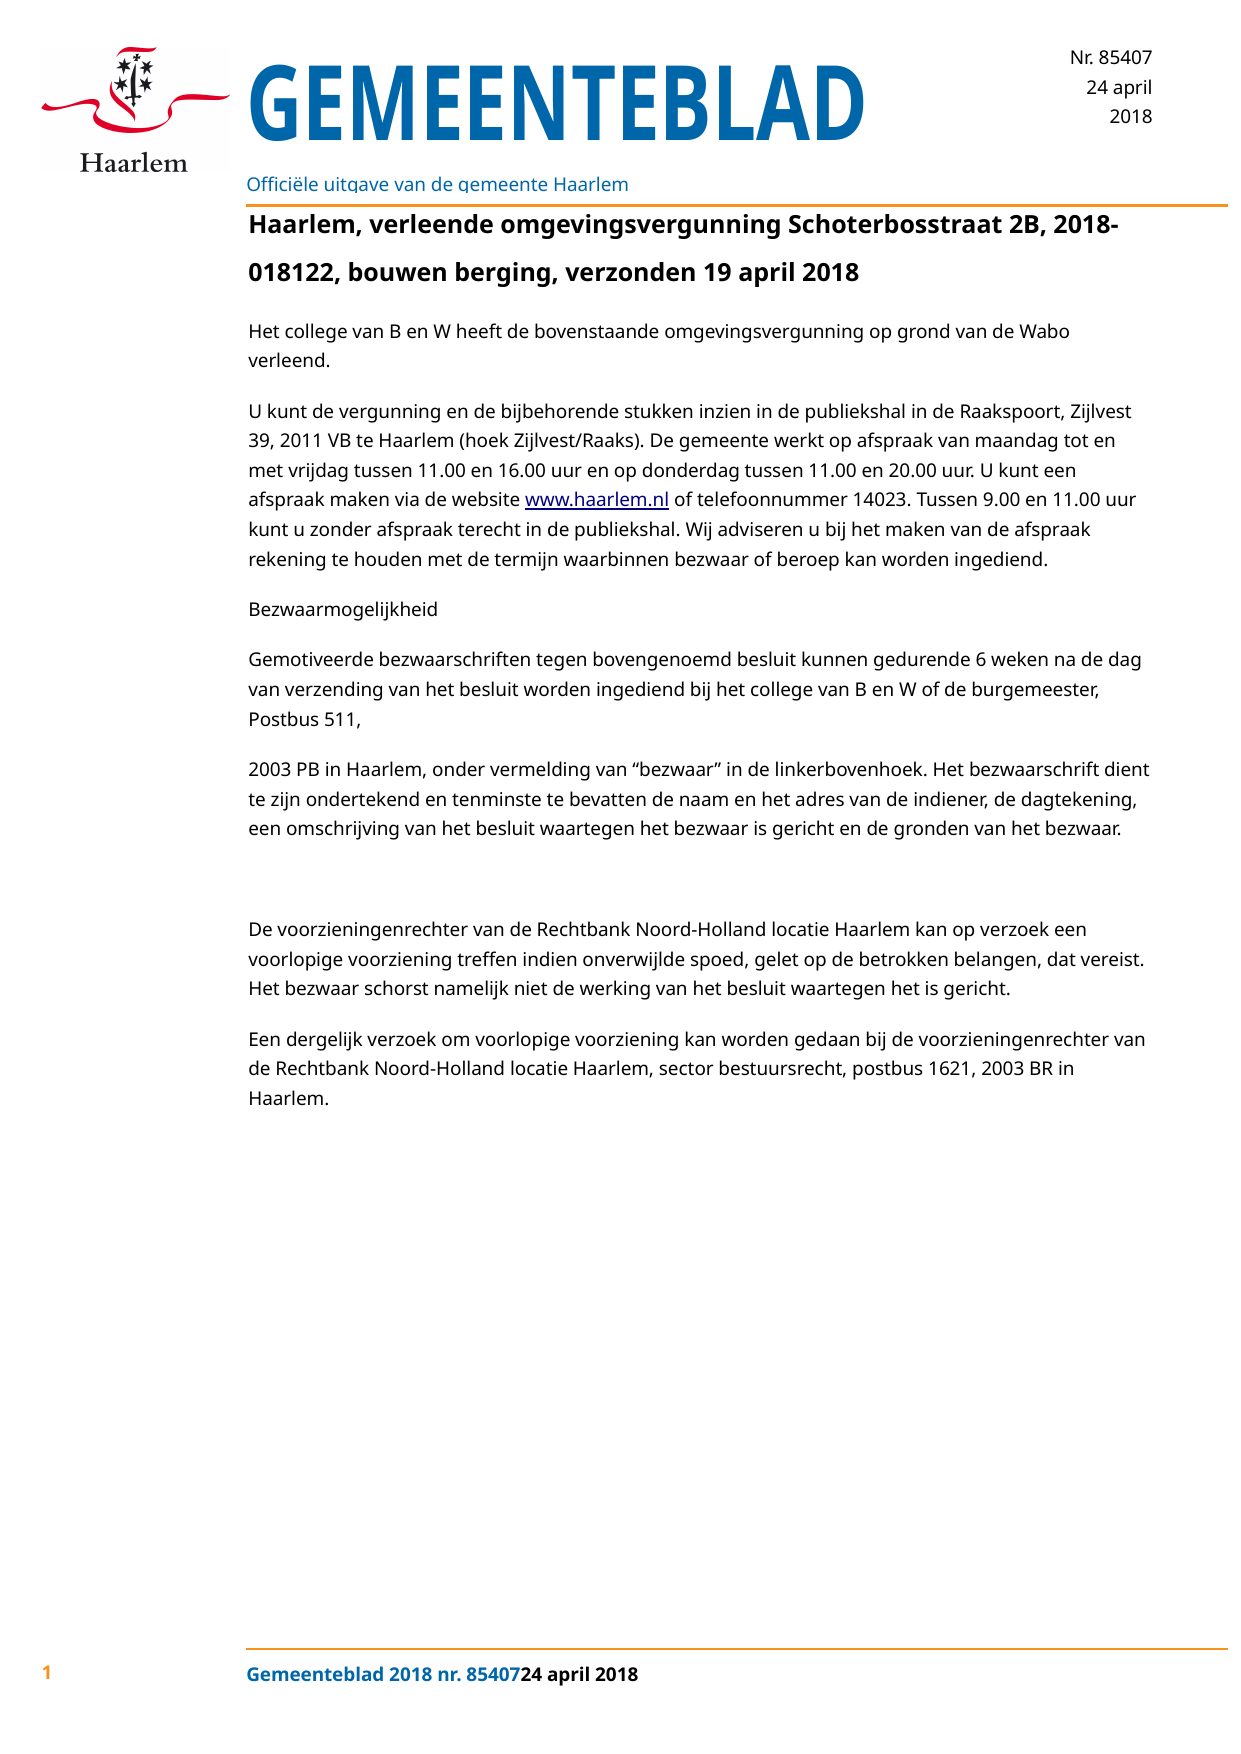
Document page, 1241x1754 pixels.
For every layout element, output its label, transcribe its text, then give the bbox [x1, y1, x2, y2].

text Gemotiveerde bezwaarschriften tegen bovengenoemd besluit kunnen gedurende 6 weken na de dag van verzending van het besluit worden ingediend bij het college van B en W of de burgemeester, Postbus 511, [248, 647, 1152, 732]
picture [41, 47, 231, 172]
text Bezwaarmogelijkheid [248, 596, 1152, 622]
text U kunt de vergunning en de bijbehorende stukken inzien in de publiekshal in de Raakspoort, Zijlvest 39, 2011 VB te Haarlem (hoek Zijlvest/Raaks). De gemeente werkt op afspraak van maandag tot en met vrijdag tussen 11.00 en 16.00 uur en op donderdag tussen 11.00 en 20.00 uur. U kunt een afspraak maken via de website www.haarlem.nl of telefoonnummer 14023. Tussen 9.00 en 11.00 uur kunt u zonder afspraak terecht in de publiekshal. Wij adviseren u bij het maken van de afspraak rekening te houden met de termijn waarbinnen bezwaar of beroep kan worden ingediend. [248, 398, 1152, 572]
text Een dergelijk verzoek om voorlopige voorziening kan worden gedaan bij de voorzieningenrechter van de Rechtbank Noord-Holland locatie Haarlem, sector bestuursrecht, postbus 1621, 2003 BR in Haarlem. [248, 1026, 1152, 1111]
text De voorzieningenrechter van de Rechtbank Noord-Holland locatie Haarlem kan op verzoek een voorlopige voorziening treffen indien onverwijlde spoed, gelet op de betrokken belangen, dat vereist. Het bezwaar schorst namelijk niet de werking van het besluit waartegen het is gericht. [248, 916, 1152, 1001]
text Het college van B en W heeft de bovenstaande omgevingsvergunning op grond van de Wabo verleend. [248, 318, 1152, 373]
text Haarlem, verleende omgevingsvergunning Schoterbosstraat 2B, 2018-018122, bouwen berging, verzonden 19 april 2018 [248, 207, 1152, 288]
text 2003 PB in Haarlem, onder vermelding van “bezwaar” in de linkerbovenhoek. Het bezwaarschrift dient te zijn ondertekend en tenminste te bevatten de naam en het adres van de indiener, de dagtekening, een omschrijving van het besluit waartegen het bezwaar is gericht en de gronden van het bezwaar. [248, 756, 1152, 841]
